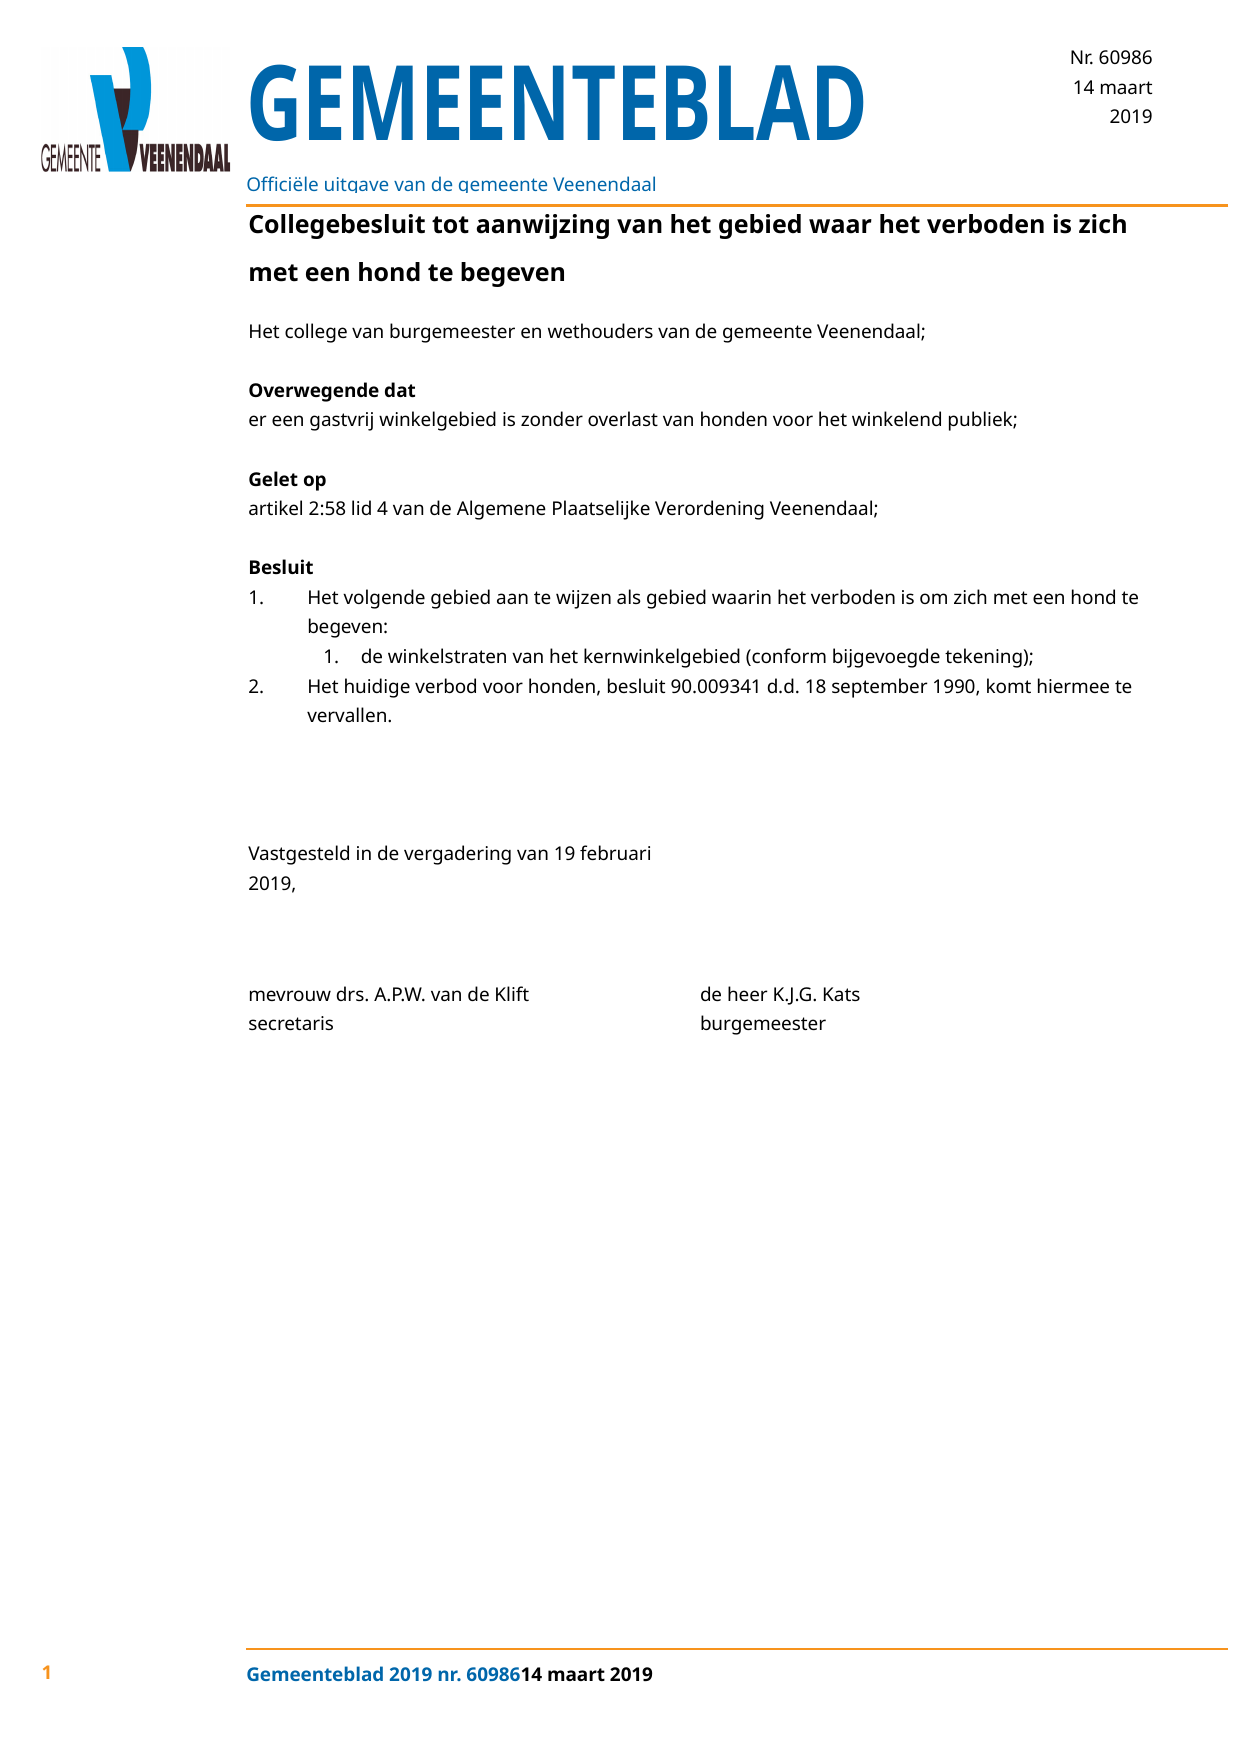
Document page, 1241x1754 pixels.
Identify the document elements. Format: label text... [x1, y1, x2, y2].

table_header Vastgesteld in de vergadering van 19 februari 2019, [248, 841, 700, 926]
picture [123, 47, 231, 172]
picture [41, 47, 130, 172]
text er een gastvrij winkelgebied is zonder overlast van honden voor het winkelend publiek; [248, 407, 1152, 432]
table_cell [248, 926, 700, 951]
list Het volgende gebied aan te wijzen als gebied waarin het verboden is om zich met een hond te begeven: [248, 584, 1152, 639]
table_cell [700, 926, 1152, 951]
table_cell de heer K.J.G. Kats burgemeester [700, 951, 1152, 1036]
text Overwegende dat [248, 377, 1152, 403]
text Collegebesluit tot aanwijzing van het gebied waar het verboden is zich met een hond te begeven [248, 207, 1152, 288]
text Besluit [248, 554, 1152, 580]
list Het huidige verbod voor honden, besluit 90.009341 d.d. 18 september 1990, komt hiermee te vervallen. [248, 673, 1152, 728]
table_cell mevrouw drs. A.P.W. van de Klift secretaris [248, 951, 700, 1036]
text Gelet op [248, 466, 1152, 492]
text artikel 2:58 lid 4 van de Algemene Plaatselijke Verordening Veenendaal; [248, 495, 1152, 521]
text Het college van burgemeester en wethouders van de gemeente Veenendaal; [248, 318, 1152, 344]
list de winkelstraten van het kernwinkelgebied (conform bijgevoegde tekening); [323, 643, 1152, 669]
